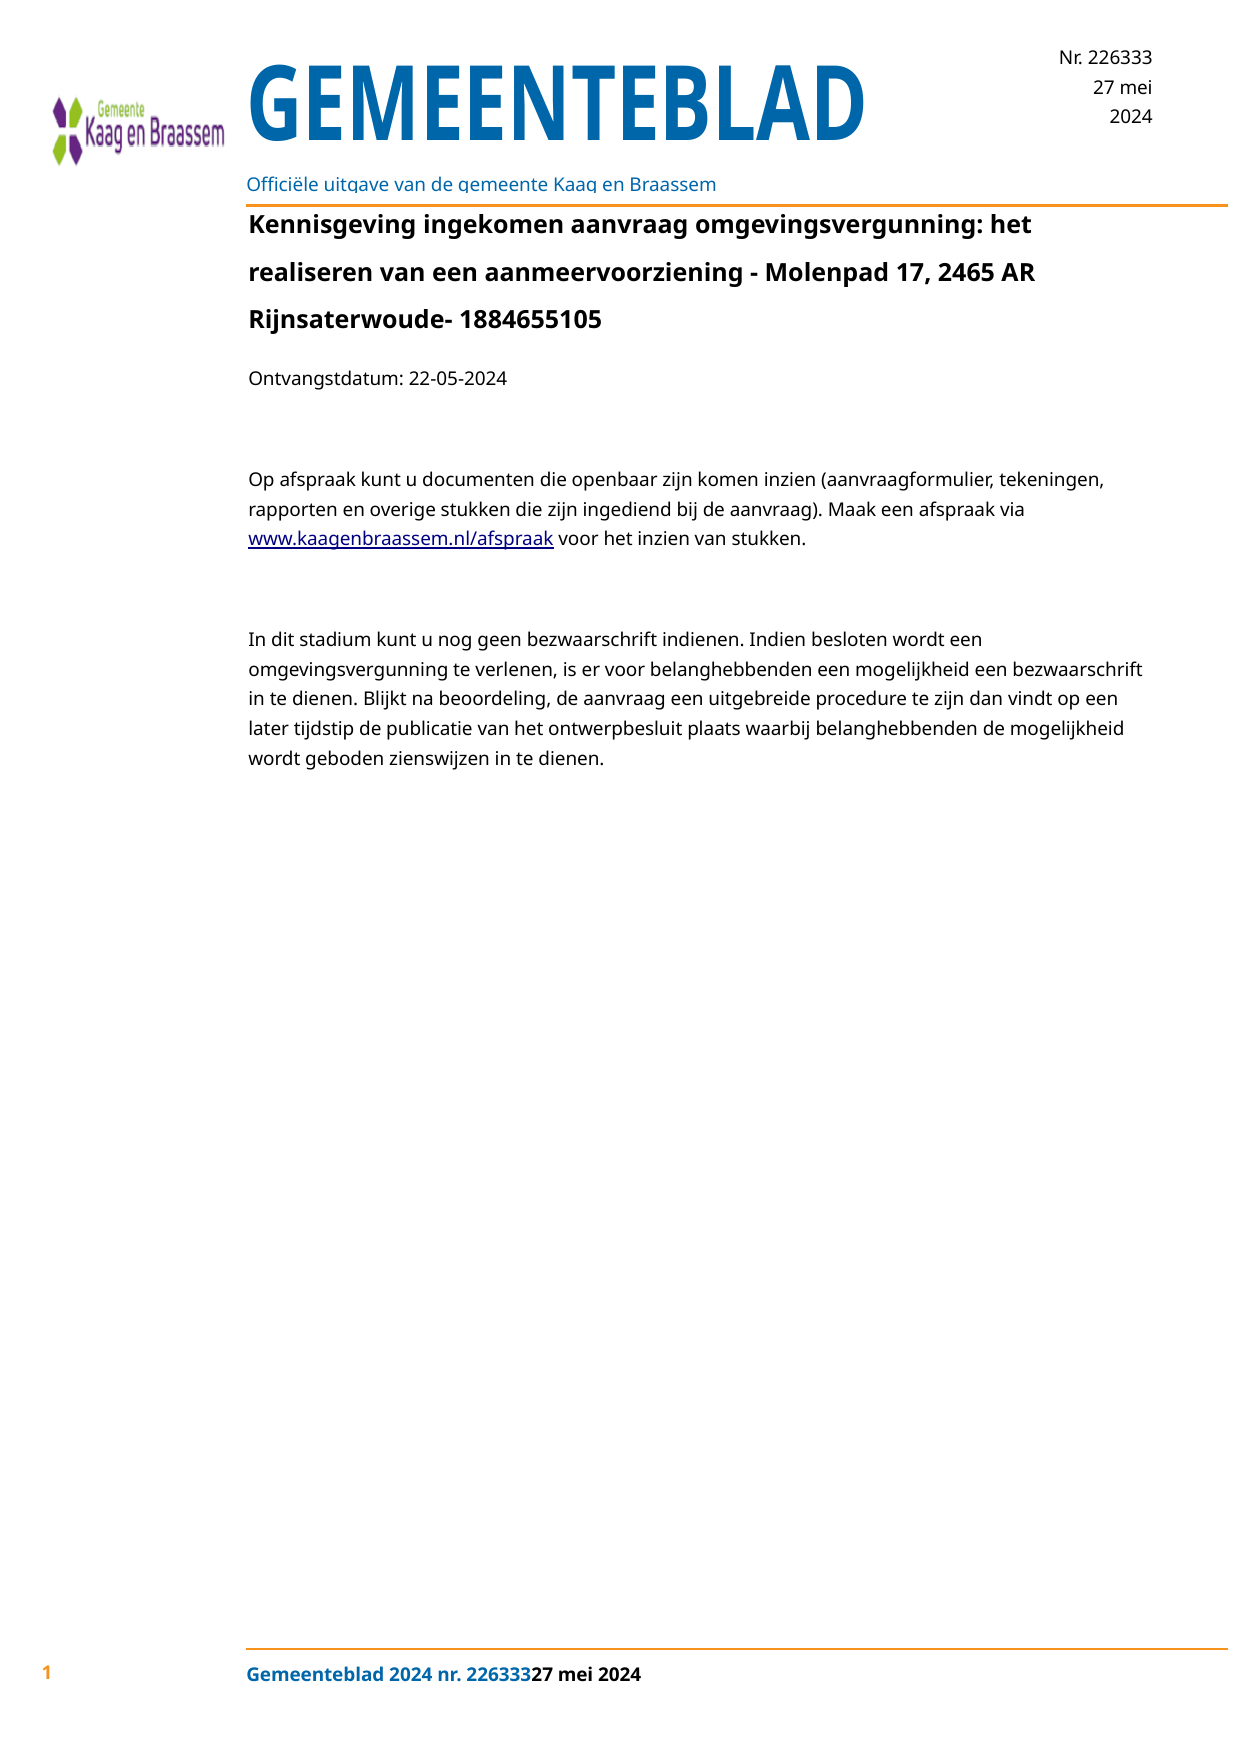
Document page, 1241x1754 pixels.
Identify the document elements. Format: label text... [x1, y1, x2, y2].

text Kennisgeving ingekomen aanvraag omgevingsvergunning: het realiseren van een aanmeervoorziening - Molenpad 17, 2465 AR Rijnsaterwoude- 1884655105 [248, 207, 1152, 336]
text Ontvangstdatum: 22-05-2024 [248, 366, 1152, 391]
text Op afspraak kunt u documenten die openbaar zijn komen inzien (aanvraagformulier, tekeningen, rapporten en overige stukken die zijn ingediend bij de aanvraag). Maak een afspraak via www.kaagenbraassem.nl/afspraak voor het inzien van stukken. [248, 466, 1152, 551]
text In dit stadium kunt u nog geen bezwaarschrift indienen. Indien besloten wordt een omgevingsvergunning te verlenen, is er voor belanghebbenden een mogelijkheid een bezwaarschrift in te dienen. Blijkt na beoordeling, de aanvraag een uitgebreide procedure te zijn dan vindt op een later tijdstip de publicatie van het ontwerpbesluit plaats waarbij belanghebbenden de mogelijkheid wordt geboden zienswijzen in te dienen. [248, 626, 1152, 770]
picture [41, 47, 231, 172]
